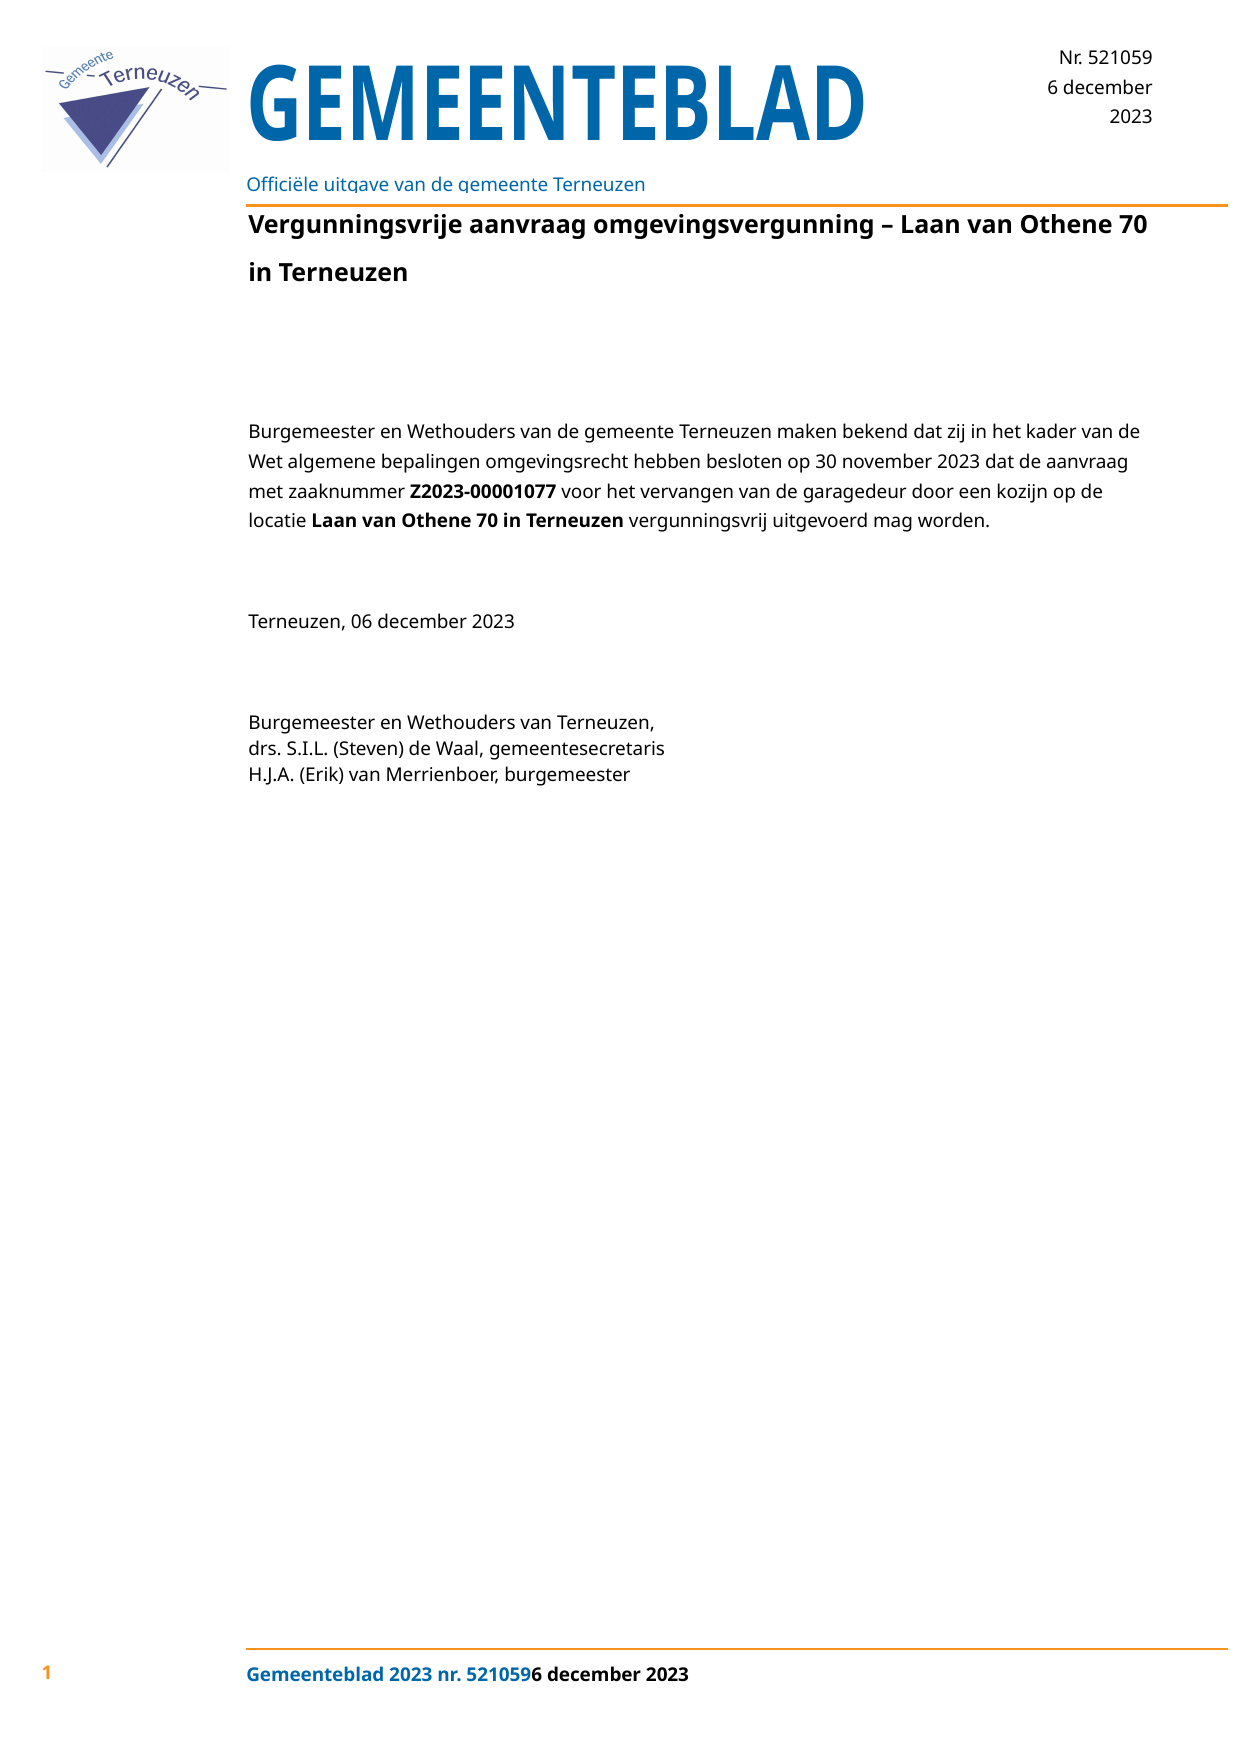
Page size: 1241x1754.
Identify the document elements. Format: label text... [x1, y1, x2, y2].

picture [41, 47, 231, 172]
table_header Burgemeester en Wethouders van Terneuzen, [248, 709, 1152, 735]
table_cell H.J.A. (Erik) van Merrienboer, burgemeester [248, 761, 1152, 786]
table_cell [700, 786, 1152, 812]
table_cell [248, 786, 700, 812]
text Burgemeester en Wethouders van de gemeente Terneuzen maken bekend dat zij in het kader van de Wet algemene bepalingen omgevingsrecht hebben besloten op 30 november 2023 dat de aanvraag met zaaknummer Z2023-00001077 voor het vervangen van de garagedeur door een kozijn op de locatie Laan van Othene 70 in Terneuzen vergunningsvrij uitgevoerd mag worden. [248, 419, 1152, 533]
table_cell drs. S.I.L. (Steven) de Waal, gemeentesecretaris [248, 735, 700, 761]
text Vergunningsvrije aanvraag omgevingsvergunning – Laan van Othene 70 in Terneuzen [248, 207, 1152, 288]
text Terneuzen, 06 december 2023 [248, 608, 1152, 634]
table_cell [700, 735, 1152, 761]
